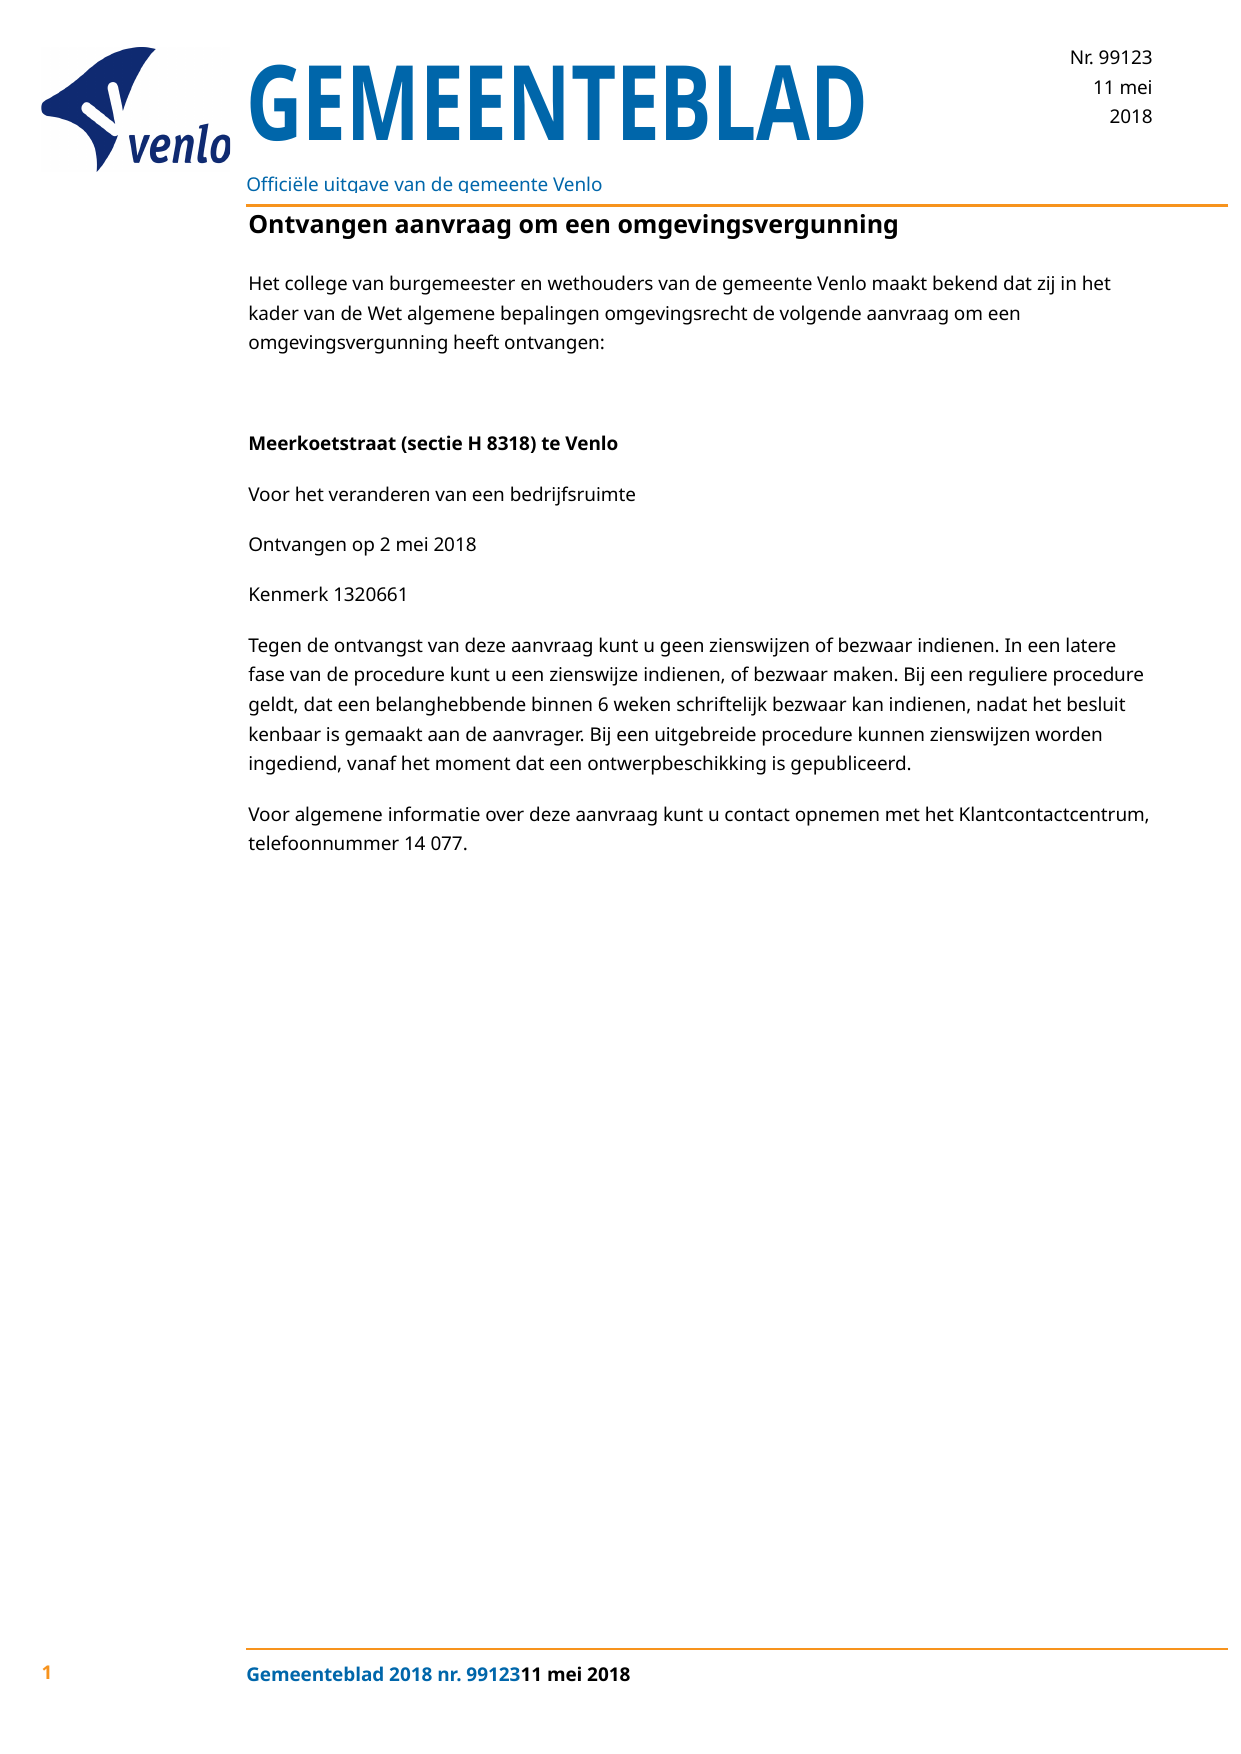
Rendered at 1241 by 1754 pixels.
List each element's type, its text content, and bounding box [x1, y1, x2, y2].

text Voor algemene informatie over deze aanvraag kunt u contact opnemen met het Klantcontactcentrum, telefoonnummer 14 077. [248, 801, 1152, 856]
text Voor het veranderen van een bedrijfsruimte [248, 481, 1152, 506]
text Ontvangen aanvraag om een omgevingsvergunning [248, 207, 1152, 241]
picture [41, 47, 231, 172]
text Meerkoetstraat (sectie H 8318) te Venlo [248, 430, 1152, 456]
text Tegen de ontvangst van deze aanvraag kunt u geen zienswijzen of bezwaar indienen. In een latere fase van de procedure kunt u een zienswijze indienen, of bezwaar maken. Bij een reguliere procedure geldt, dat een belanghebbende binnen 6 weken schriftelijk bezwaar kan indienen, nadat het besluit kenbaar is gemaakt aan de aanvrager. Bij een uitgebreide procedure kunnen zienswijzen worden ingediend, vanaf het moment dat een ontwerpbeschikking is gepubliceerd. [248, 632, 1152, 776]
text Kenmerk 1320661 [248, 582, 1152, 607]
text Het college van burgemeester en wethouders van de gemeente Venlo maakt bekend dat zij in het kader van de Wet algemene bepalingen omgevingsrecht de volgende aanvraag om een omgevingsvergunning heeft ontvangen: [248, 270, 1152, 355]
text Ontvangen op 2 mei 2018 [248, 531, 1152, 557]
